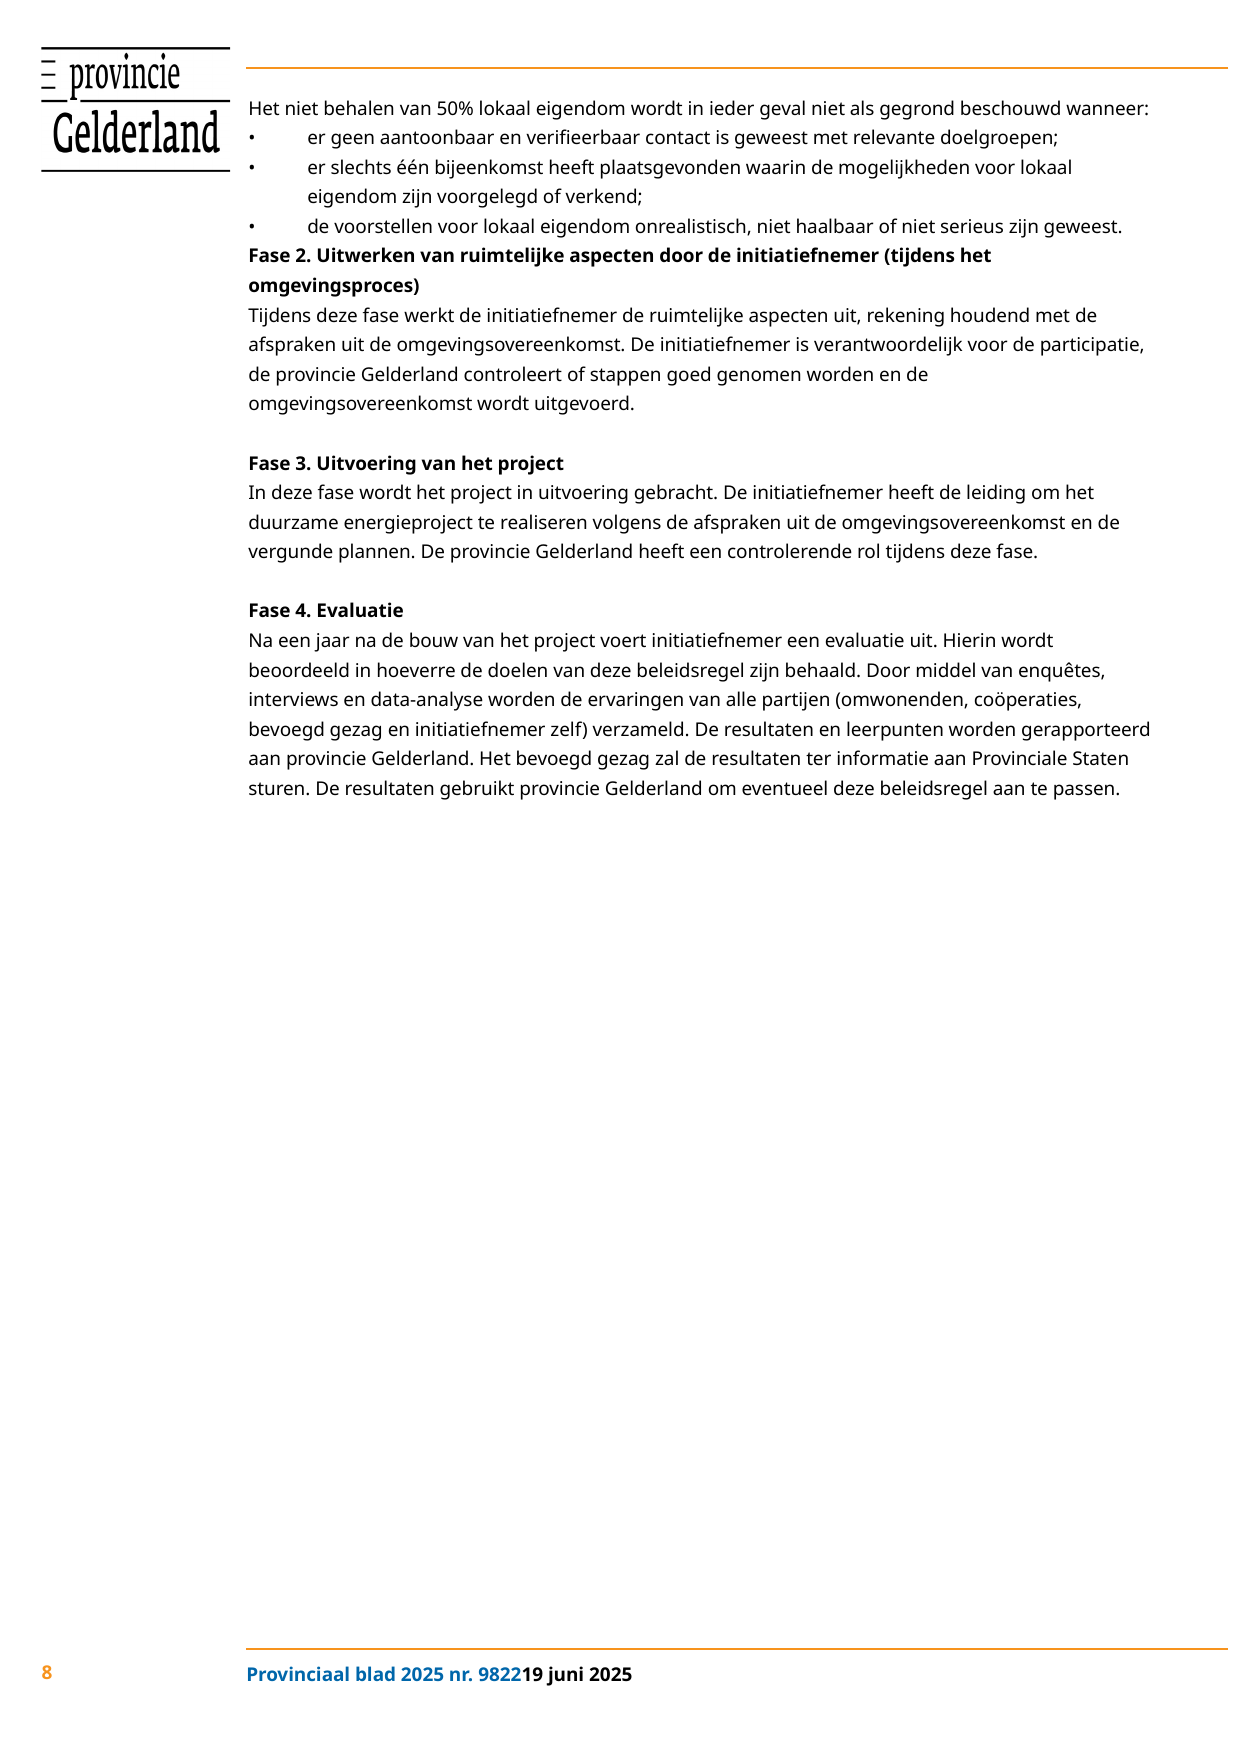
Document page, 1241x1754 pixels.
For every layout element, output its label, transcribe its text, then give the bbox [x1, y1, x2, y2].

text Na een jaar na de bouw van het project voert initiatiefnemer een evaluatie uit. Hierin wordt beoordeeld in hoeverre de doelen van deze beleidsregel zijn behaald. Door middel van enquêtes, interviews en data-analyse worden de ervaringen van alle partijen (omwonenden, coöperaties, bevoegd gezag en initiatiefnemer zelf) verzameld. De resultaten en leerpunten worden gerapporteerd aan provincie Gelderland. Het bevoegd gezag zal de resultaten ter informatie aan Provinciale Staten sturen. De resultaten gebruikt provincie Gelderland om eventueel deze beleidsregel aan te passen. [248, 627, 1152, 801]
text Het niet behalen van 50% lokaal eigendom wordt in ieder geval niet als gegrond beschouwd wanneer: [248, 95, 1152, 121]
list er slechts één bijeenkomst heeft plaatsgevonden waarin de mogelijkheden voor lokaal eigendom zijn voorgelegd of verkend; [248, 154, 1152, 209]
text Tijdens deze fase werkt de initiatiefnemer de ruimtelijke aspecten uit, rekening houdend met de afspraken uit de omgevingsovereenkomst. De initiatiefnemer is verantwoordelijk voor de participatie, de provincie Gelderland controleert of stappen goed genomen worden en de omgevingsovereenkomst wordt uitgevoerd. [248, 302, 1152, 416]
list de voorstellen voor lokaal eigendom onrealistisch, niet haalbaar of niet serieus zijn geweest. [248, 213, 1152, 239]
list er geen aantoonbaar en verifieerbaar contact is geweest met relevante doelgroepen; [248, 124, 1152, 150]
text Fase 4. Evaluatie [248, 598, 1152, 623]
text In deze fase wordt het project in uitvoering gebracht. De initiatiefnemer heeft de leiding om het duurzame energieproject te realiseren volgens de afspraken uit de omgevingsovereenkomst en de vergunde plannen. De provincie Gelderland heeft een controlerende rol tijdens deze fase. [248, 479, 1152, 564]
text Fase 2. Uitwerken van ruimtelijke aspecten door de initiatiefnemer (tijdens het omgevingsproces) [248, 243, 1152, 298]
picture [41, 47, 231, 172]
text Fase 3. Uitvoering van het project [248, 450, 1152, 476]
